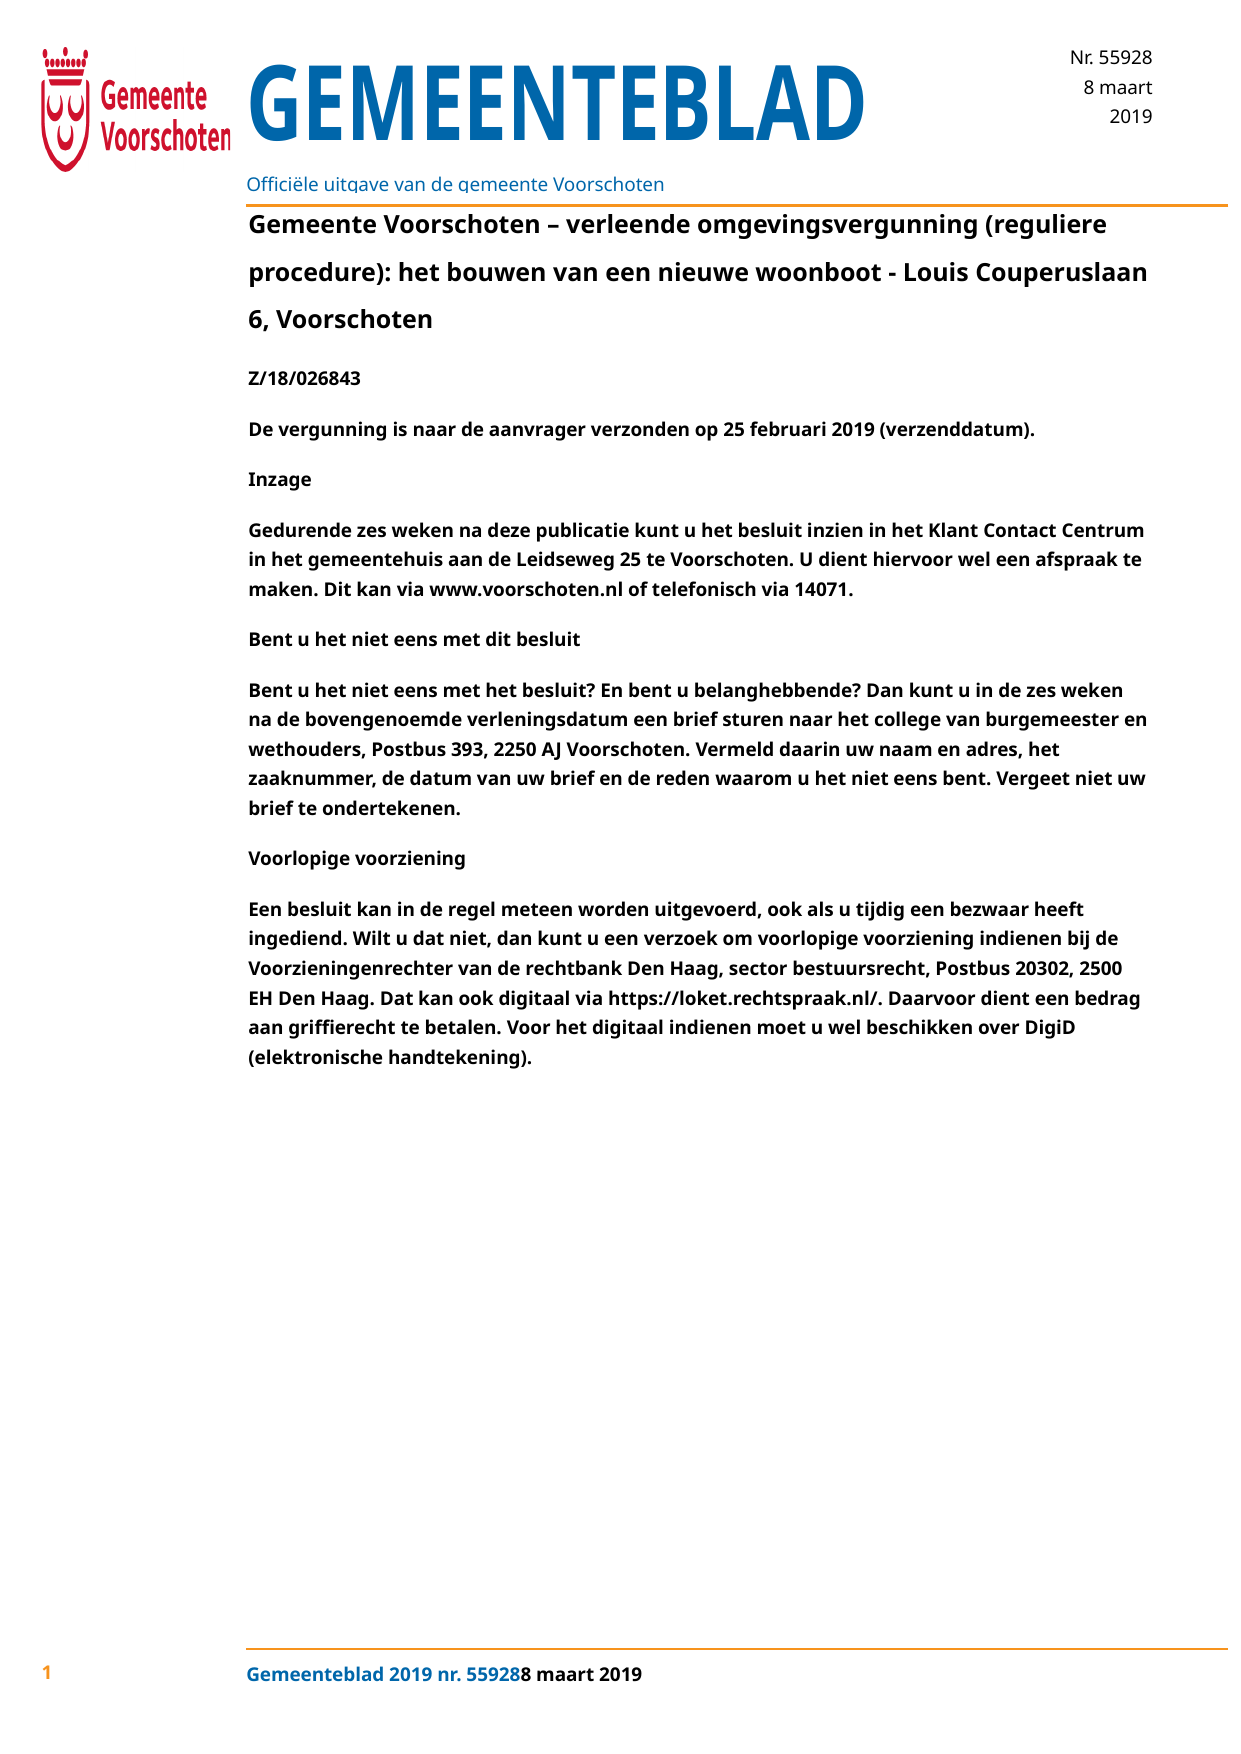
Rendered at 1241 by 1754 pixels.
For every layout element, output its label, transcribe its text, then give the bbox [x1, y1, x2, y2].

text Een besluit kan in de regel meteen worden uitgevoerd, ook als u tijdig een bezwaar heeft ingediend. Wilt u dat niet, dan kunt u een verzoek om voorlopige voorziening indienen bij de Voorzieningenrechter van de rechtbank Den Haag, sector bestuursrecht, Postbus 20302, 2500 EH Den Haag. Dat kan ook digitaal via https://loket.rechtspraak.nl/. Daarvoor dient een bedrag aan griffierecht te betalen. Voor het digitaal indienen moet u wel beschikken over DigiD (elektronische handtekening). [248, 896, 1152, 1069]
picture [41, 47, 231, 172]
text Bent u het niet eens met dit besluit [248, 626, 1152, 652]
text Bent u het niet eens met het besluit? En bent u belanghebbende? Dan kunt u in de zes weken na de bovengenoemde verleningsdatum een brief sturen naar het college van burgemeester en wethouders, Postbus 393, 2250 AJ Voorschoten. Vermeld daarin uw naam en adres, het zaaknummer, de datum van uw brief en de reden waarom u het niet eens bent. Vergeet niet uw brief te ondertekenen. [248, 677, 1152, 821]
text Gedurende zes weken na deze publicatie kunt u het besluit inzien in het Klant Contact Centrum in het gemeentehuis aan de Leidseweg 25 te Voorschoten. U dient hiervoor wel een afspraak te maken. Dit kan via www.voorschoten.nl of telefonisch via 14071. [248, 517, 1152, 602]
text Gemeente Voorschoten – verleende omgevingsvergunning (reguliere procedure): het bouwen van een nieuwe woonboot - Louis Couperuslaan 6, Voorschoten [248, 207, 1152, 336]
text Inzage [248, 466, 1152, 492]
text De vergunning is naar de aanvrager verzonden op 25 februari 2019 (verzenddatum). [248, 416, 1152, 442]
text Z/18/026843 [248, 366, 1152, 391]
text Voorlopige voorziening [248, 846, 1152, 871]
